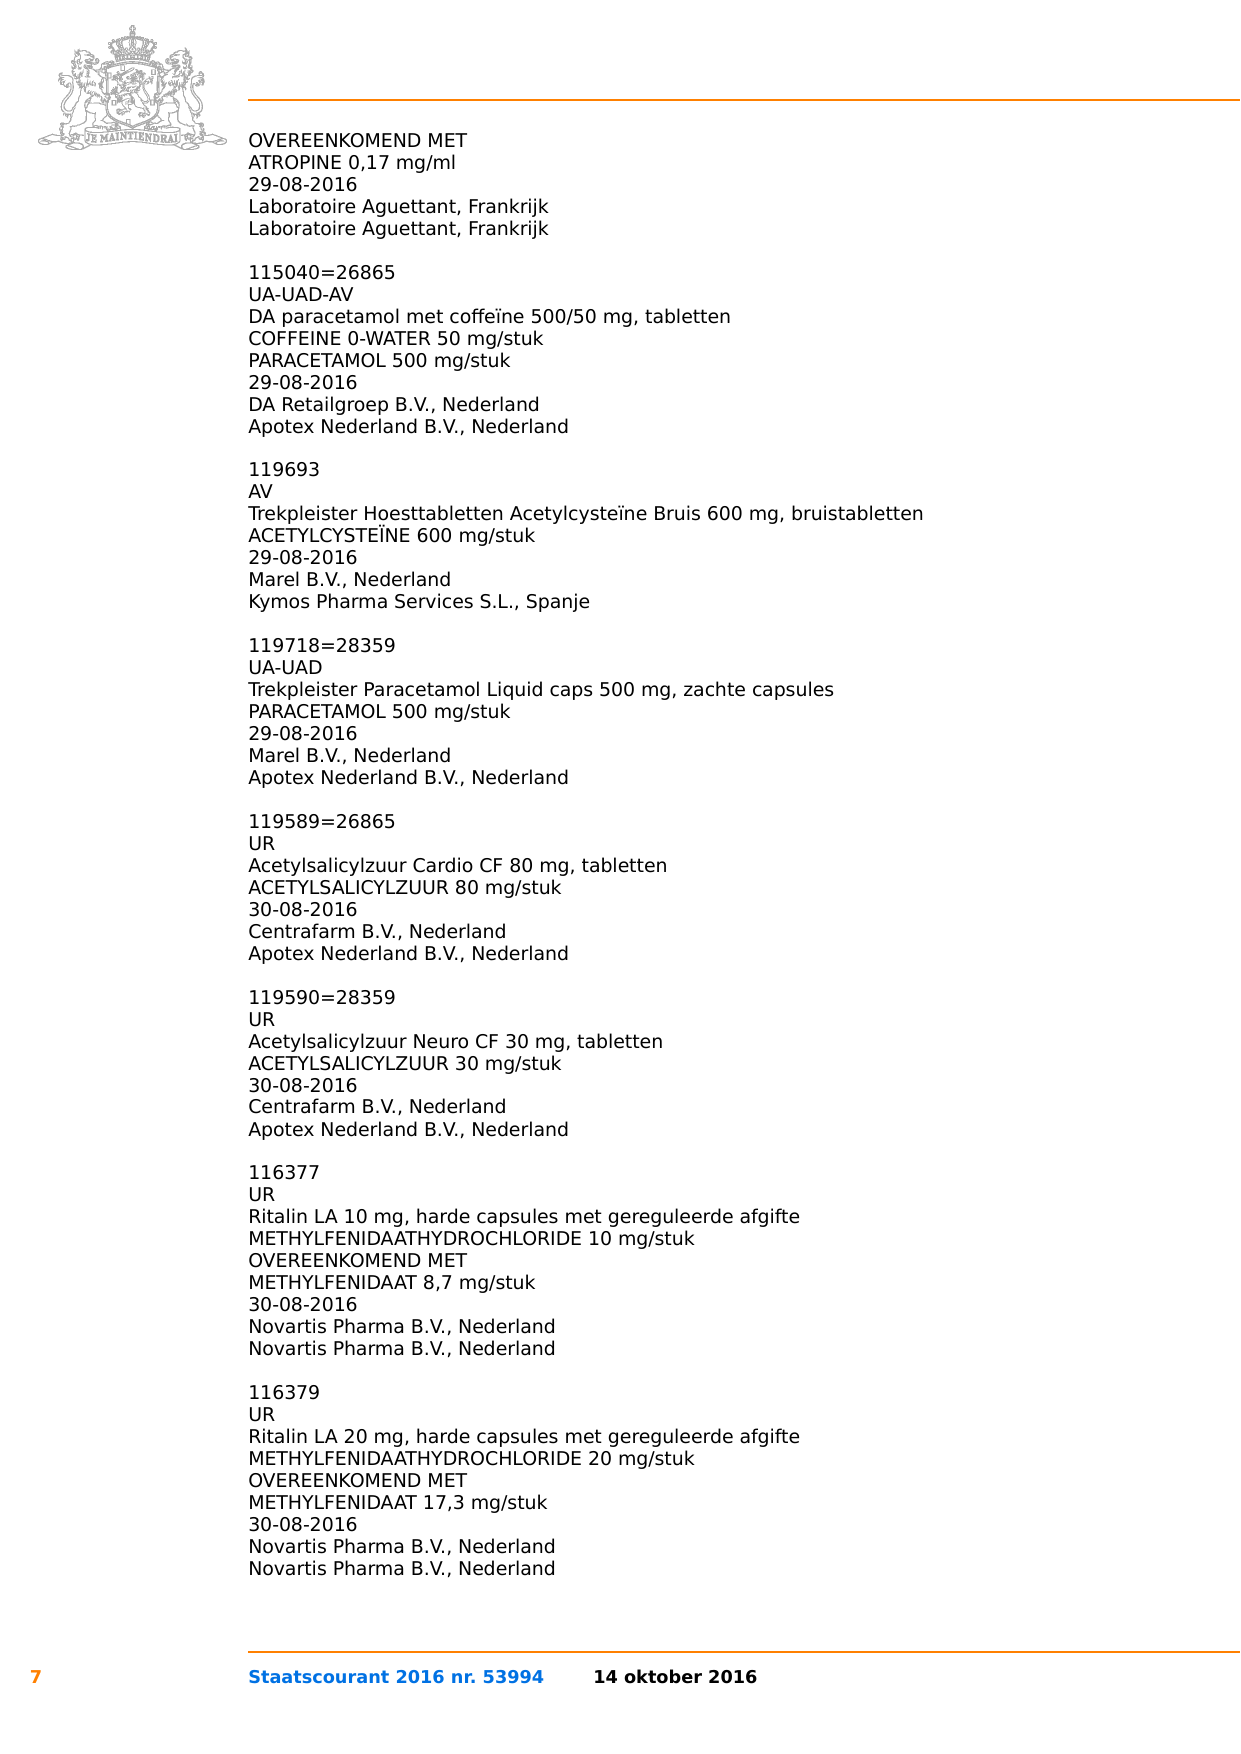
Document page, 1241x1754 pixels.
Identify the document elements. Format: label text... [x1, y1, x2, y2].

text Kymos Pharma Services S.L., Spanje [248, 591, 1163, 613]
text METHYLFENIDAAT 17,3 mg/stuk [248, 1492, 1163, 1514]
text UR [248, 1184, 1163, 1206]
text ATROPINE 0,17 mg/ml [248, 152, 1163, 174]
text Apotex Nederland B.V., Nederland [248, 416, 1163, 437]
text Trekpleister Hoesttabletten Acetylcysteïne Bruis 600 mg, bruistabletten [248, 503, 1163, 525]
text Acetylsalicylzuur Cardio CF 80 mg, tabletten [248, 855, 1163, 877]
text Acetylsalicylzuur Neuro CF 30 mg, tabletten [248, 1031, 1163, 1052]
text 119589=26865 [248, 811, 1163, 833]
text UR [248, 1404, 1163, 1426]
text AV [248, 481, 1163, 503]
text Apotex Nederland B.V., Nederland [248, 943, 1163, 965]
text Novartis Pharma B.V., Nederland [248, 1316, 1163, 1338]
text Novartis Pharma B.V., Nederland [248, 1536, 1163, 1558]
text 119718=28359 [248, 635, 1163, 657]
text UR [248, 1008, 1163, 1031]
text 30-08-2016 [248, 1074, 1163, 1096]
text COFFEINE 0-WATER 50 mg/stuk [248, 328, 1163, 349]
text ACETYLSALICYLZUUR 30 mg/stuk [248, 1052, 1163, 1074]
text OVEREENKOMEND MET [248, 1470, 1163, 1492]
text OVEREENKOMEND MET [248, 1250, 1163, 1272]
text 29-08-2016 [248, 723, 1163, 745]
picture [38, 25, 227, 150]
text OVEREENKOMEND MET [248, 130, 1163, 152]
text 29-08-2016 [248, 174, 1163, 196]
text UA-UAD [248, 657, 1163, 679]
text DA paracetamol met coffeïne 500/50 mg, tabletten [248, 306, 1163, 328]
text Laboratoire Aguettant, Frankrijk [248, 218, 1163, 240]
text Centrafarm B.V., Nederland [248, 921, 1163, 943]
text Apotex Nederland B.V., Nederland [248, 767, 1163, 789]
text ACETYLCYSTEÏNE 600 mg/stuk [248, 525, 1163, 547]
text Trekpleister Paracetamol Liquid caps 500 mg, zachte capsules [248, 679, 1163, 701]
text DA Retailgroep B.V., Nederland [248, 393, 1163, 416]
text 29-08-2016 [248, 547, 1163, 569]
text Centrafarm B.V., Nederland [248, 1096, 1163, 1118]
text UA-UAD-AV [248, 284, 1163, 306]
text METHYLFENIDAATHYDROCHLORIDE 20 mg/stuk [248, 1448, 1163, 1470]
text Apotex Nederland B.V., Nederland [248, 1118, 1163, 1140]
text 116377 [248, 1162, 1163, 1184]
text METHYLFENIDAATHYDROCHLORIDE 10 mg/stuk [248, 1228, 1163, 1250]
text Novartis Pharma B.V., Nederland [248, 1558, 1163, 1580]
text 30-08-2016 [248, 1294, 1163, 1316]
text Marel B.V., Nederland [248, 745, 1163, 767]
text 30-08-2016 [248, 1514, 1163, 1536]
text 29-08-2016 [248, 372, 1163, 393]
text PARACETAMOL 500 mg/stuk [248, 349, 1163, 372]
text 119590=28359 [248, 987, 1163, 1008]
text Ritalin LA 20 mg, harde capsules met gereguleerde afgifte [248, 1426, 1163, 1448]
text PARACETAMOL 500 mg/stuk [248, 701, 1163, 723]
text ACETYLSALICYLZUUR 80 mg/stuk [248, 877, 1163, 899]
text UR [248, 833, 1163, 855]
text 119693 [248, 459, 1163, 481]
text Laboratoire Aguettant, Frankrijk [248, 196, 1163, 218]
text METHYLFENIDAAT 8,7 mg/stuk [248, 1272, 1163, 1294]
text 115040=26865 [248, 262, 1163, 284]
text Marel B.V., Nederland [248, 569, 1163, 591]
text 116379 [248, 1382, 1163, 1404]
text Novartis Pharma B.V., Nederland [248, 1338, 1163, 1360]
text 30-08-2016 [248, 899, 1163, 921]
text Ritalin LA 10 mg, harde capsules met gereguleerde afgifte [248, 1206, 1163, 1228]
